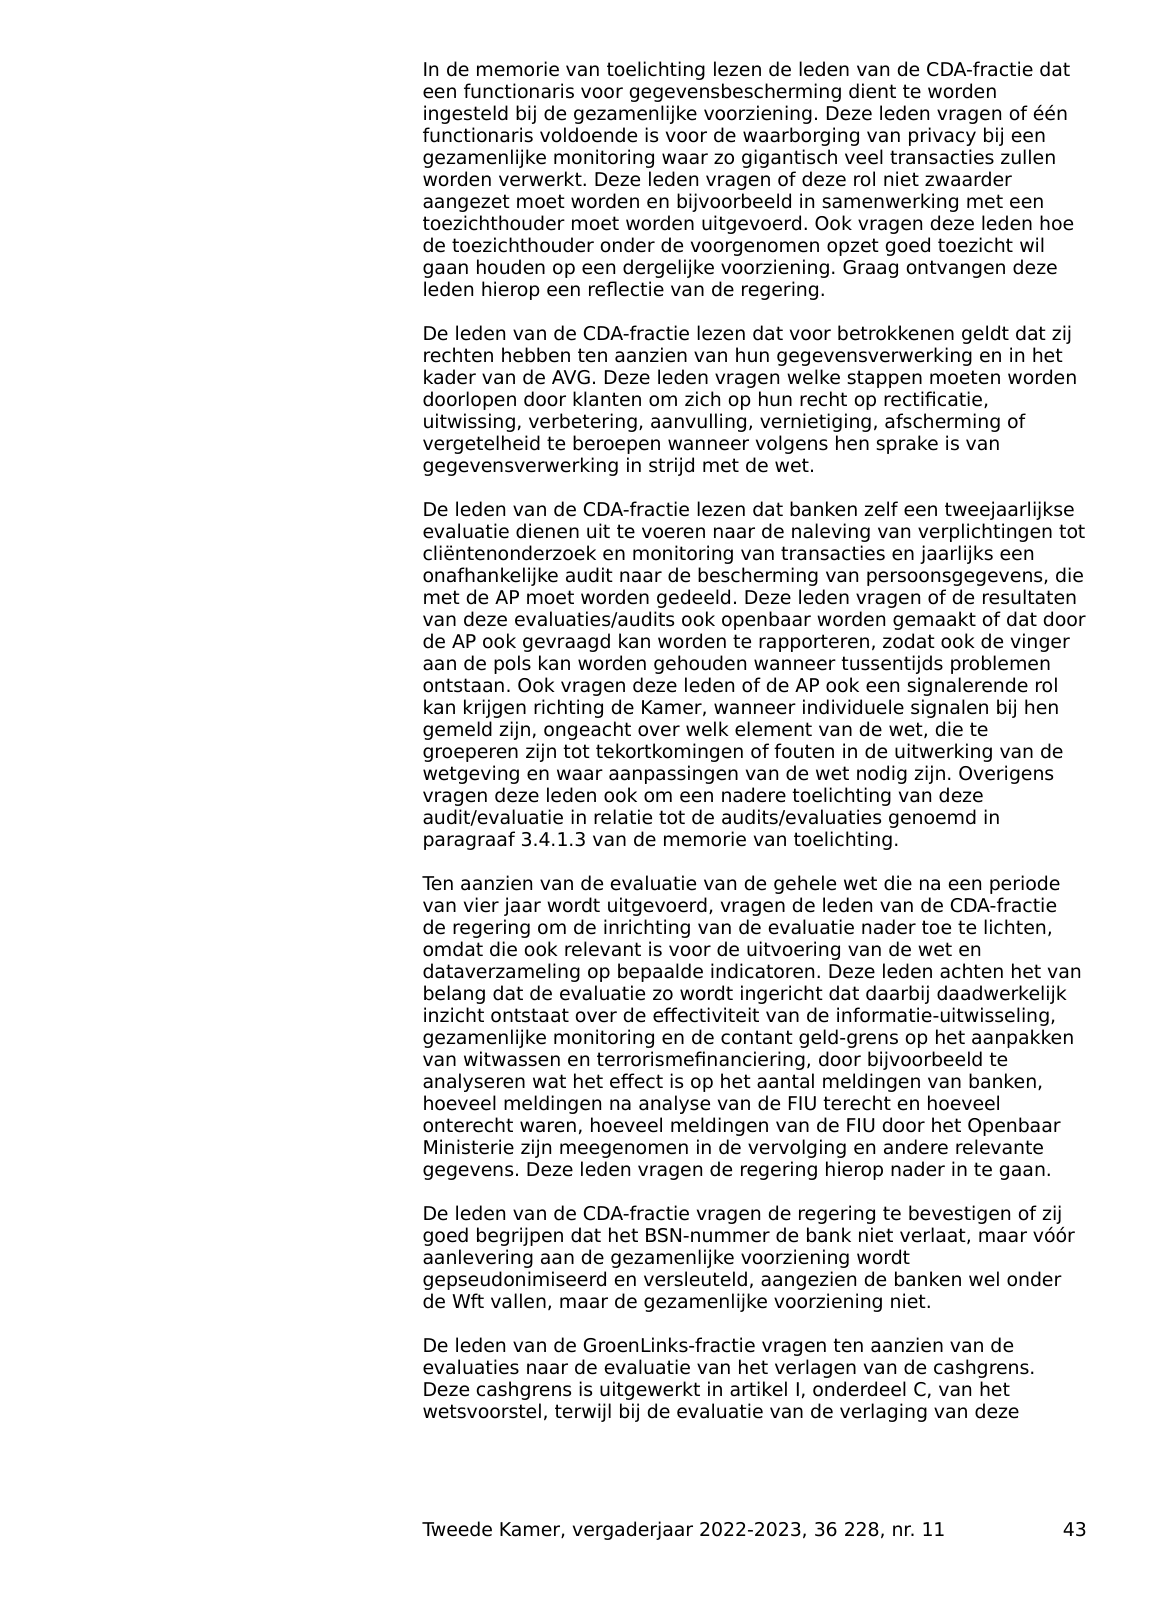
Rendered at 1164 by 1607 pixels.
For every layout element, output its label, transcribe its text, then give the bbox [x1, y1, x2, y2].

text De leden van de CDA-fractie vragen de regering te bevestigen of zij goed begrijpen dat het BSN-nummer de bank niet verlaat, maar vóór aanlevering aan de gezamenlijke voorziening wordt gepseudonimiseerd en versleuteld, aangezien de banken wel onder de Wft vallen, maar de gezamenlijke voorziening niet. [422, 1203, 1087, 1313]
text De leden van de CDA-fractie lezen dat voor betrokkenen geldt dat zij rechten hebben ten aanzien van hun gegevensverwerking en in het kader van de AVG. Deze leden vragen welke stappen moeten worden doorlopen door klanten om zich op hun recht op rectificatie, uitwissing, verbetering, aanvulling, vernietiging, afscherming of vergetelheid te beroepen wanneer volgens hen sprake is van gegevensverwerking in strijd met de wet. [422, 323, 1087, 477]
text In de memorie van toelichting lezen de leden van de CDA-fractie dat een functionaris voor gegevensbescherming dient te worden ingesteld bij de gezamenlijke voorziening. Deze leden vragen of één functionaris voldoende is voor de waarborging van privacy bij een gezamenlijke monitoring waar zo gigantisch veel transacties zullen worden verwerkt. Deze leden vragen of deze rol niet zwaarder aangezet moet worden en bijvoorbeeld in samenwerking met een toezichthouder moet worden uitgevoerd. Ook vragen deze leden hoe de toezichthouder onder de voorgenomen opzet goed toezicht wil gaan houden op een dergelijke voorziening. Graag ontvangen deze leden hierop een reflectie van de regering. [422, 59, 1087, 301]
text De leden van de GroenLinks-fractie vragen ten aanzien van de evaluaties naar de evaluatie van het verlagen van de cashgrens. Deze cashgrens is uitgewerkt in artikel I, onderdeel C, van het wetsvoorstel, terwijl bij de evaluatie van de verlaging van deze [422, 1335, 1087, 1423]
text Ten aanzien van de evaluatie van de gehele wet die na een periode van vier jaar wordt uitgevoerd, vragen de leden van de CDA-fractie de regering om de inrichting van de evaluatie nader toe te lichten, omdat die ook relevant is voor de uitvoering van de wet en dataverzameling op bepaalde indicatoren. Deze leden achten het van belang dat de evaluatie zo wordt ingericht dat daarbij daadwerkelijk inzicht ontstaat over de effectiviteit van de informatie-uitwisseling, gezamenlijke monitoring en de contant geld-grens op het aanpakken van witwassen en terrorismefinanciering, door bijvoorbeeld te analyseren wat het effect is op het aantal meldingen van banken, hoeveel meldingen na analyse van de FIU terecht en hoeveel onterecht waren, hoeveel meldingen van de FIU door het Openbaar Ministerie zijn meegenomen in de vervolging en andere relevante gegevens. Deze leden vragen de regering hierop nader in te gaan. [422, 873, 1087, 1181]
text De leden van de CDA-fractie lezen dat banken zelf een tweejaarlijkse evaluatie dienen uit te voeren naar de naleving van verplichtingen tot cliëntenonderzoek en monitoring van transacties en jaarlijks een onafhankelijke audit naar de bescherming van persoonsgegevens, die met de AP moet worden gedeeld. Deze leden vragen of de resultaten van deze evaluaties/audits ook openbaar worden gemaakt of dat door de AP ook gevraagd kan worden te rapporteren, zodat ook de vinger aan de pols kan worden gehouden wanneer tussentijds problemen ontstaan. Ook vragen deze leden of de AP ook een signalerende rol kan krijgen richting de Kamer, wanneer individuele signalen bij hen gemeld zijn, ongeacht over welk element van de wet, die te groeperen zijn tot tekortkomingen of fouten in de uitwerking van de wetgeving en waar aanpassingen van de wet nodig zijn. Overigens vragen deze leden ook om een nadere toelichting van deze audit/evaluatie in relatie tot de audits/evaluaties genoemd in paragraaf 3.4.1.3 van de memorie van toelichting. [422, 499, 1087, 851]
